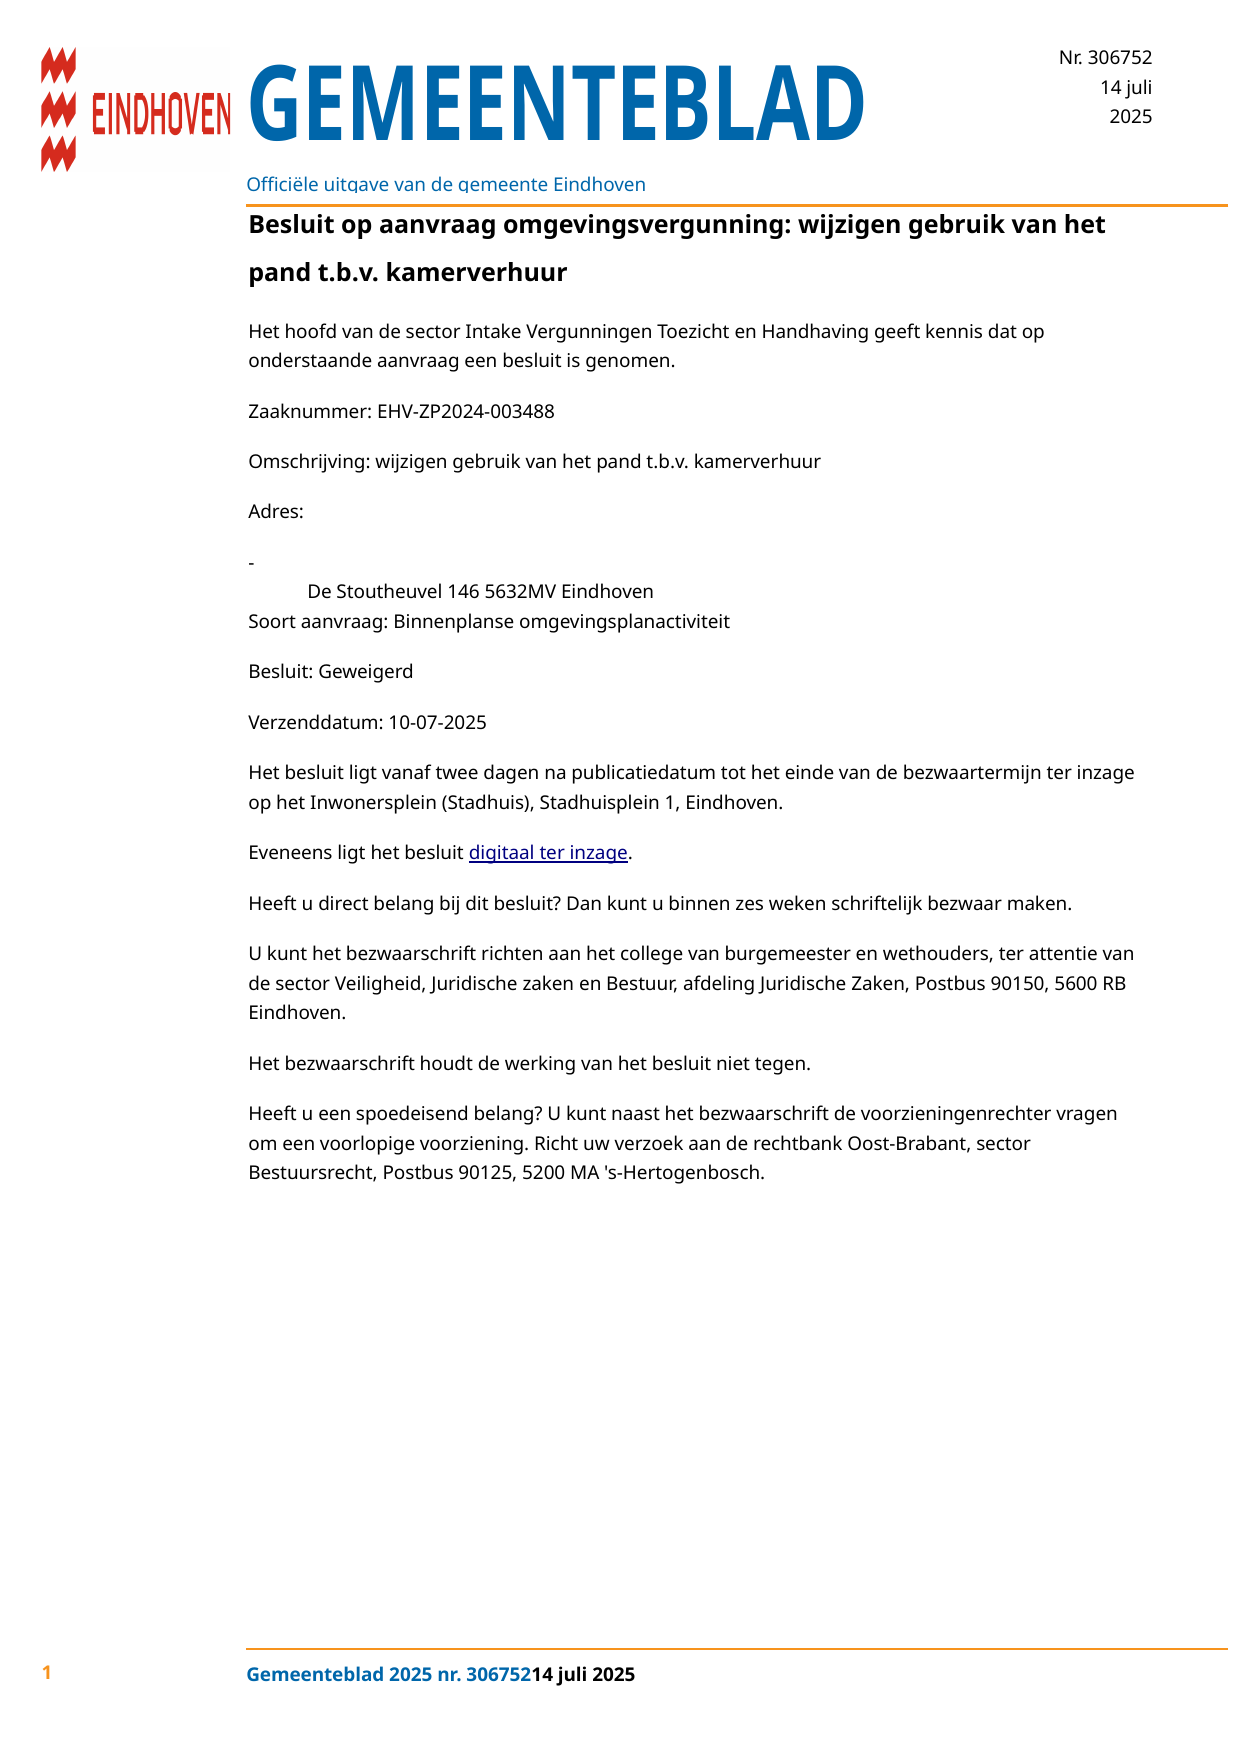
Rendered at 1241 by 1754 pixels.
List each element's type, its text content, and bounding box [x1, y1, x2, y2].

text Verzenddatum: 10-07-2025 [248, 709, 1152, 735]
text Het besluit ligt vanaf twee dagen na publicatiedatum tot het einde van de bezwaartermijn ter inzage op het Inwonersplein (Stadhuis), Stadhuisplein 1, Eindhoven. [248, 759, 1152, 815]
text Besluit: Geweigerd [248, 659, 1152, 684]
text Heeft u een spoedeisend belang? U kunt naast het bezwaarschrift de voorzieningenrechter vragen om een voorlopige voorziening. Richt uw verzoek aan de rechtbank Oost-Brabant, sector Bestuursrecht, Postbus 90125, 5200 MA 's-Hertogenbosch. [248, 1100, 1152, 1185]
text U kunt het bezwaarschrift richten aan het college van burgemeester en wethouders, ter attentie van de sector Veiligheid, Juridische zaken en Bestuur, afdeling Juridische Zaken, Postbus 90150, 5600 RB Eindhoven. [248, 940, 1152, 1025]
text Adres: [248, 499, 1152, 524]
text Soort aanvraag: Binnenplanse omgevingsplanactiviteit [248, 608, 1152, 634]
text Zaaknummer: EHV-ZP2024-003488 [248, 398, 1152, 424]
text Het hoofd van de sector Intake Vergunningen Toezicht en Handhaving geeft kennis dat op onderstaande aanvraag een besluit is genomen. [248, 318, 1152, 373]
text Heeft u direct belang bij dit besluit? Dan kunt u binnen zes weken schriftelijk bezwaar maken. [248, 890, 1152, 916]
picture [41, 47, 231, 172]
text Besluit op aanvraag omgevingsvergunning: wijzigen gebruik van het pand t.b.v. kamerverhuur [248, 207, 1152, 288]
list De Stoutheuvel 146 5632MV Eindhoven [248, 579, 1152, 604]
text Het bezwaarschrift houdt de werking van het besluit niet tegen. [248, 1050, 1152, 1076]
text Eveneens ligt het besluit digitaal ter inzage. [248, 839, 1152, 865]
text Omschrijving: wijzigen gebruik van het pand t.b.v. kamerverhuur [248, 448, 1152, 474]
